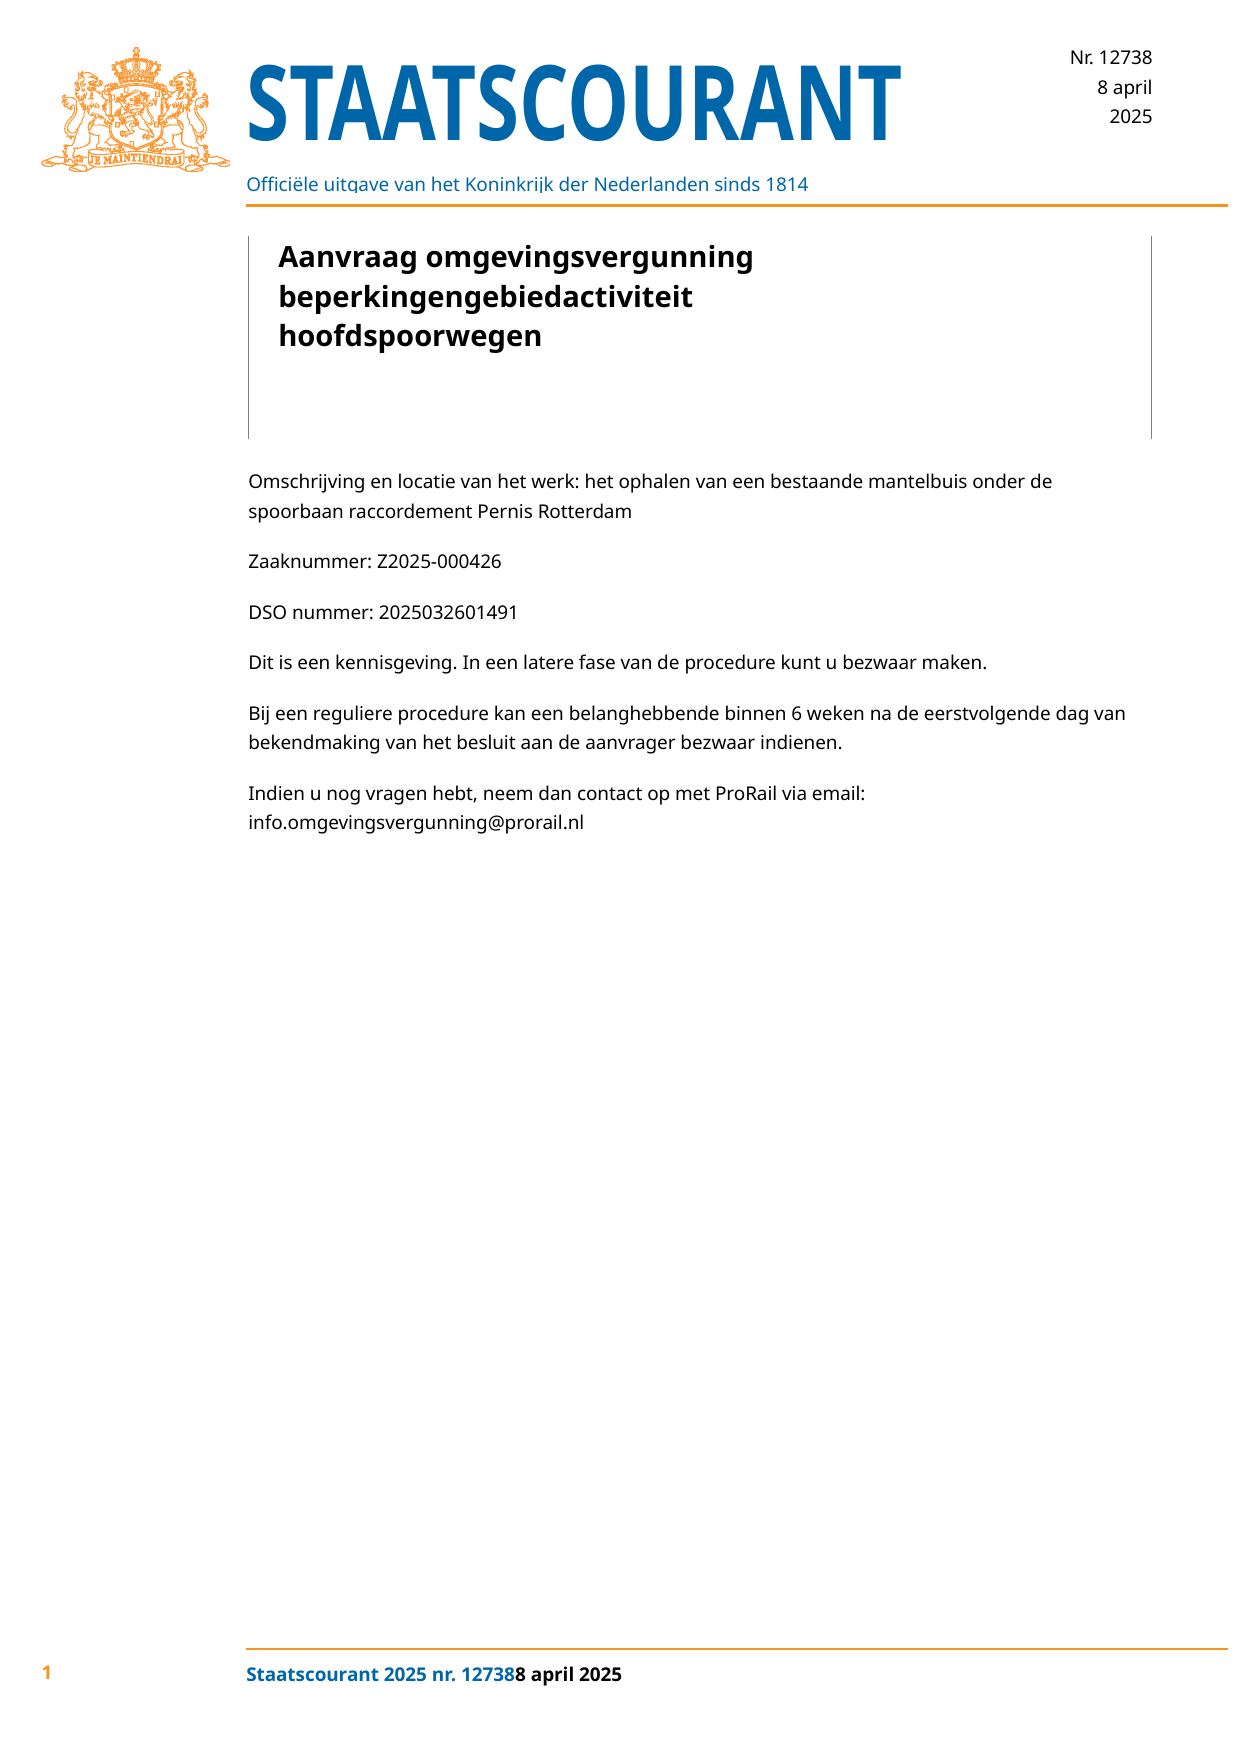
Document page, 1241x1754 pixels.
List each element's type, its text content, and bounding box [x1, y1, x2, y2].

table_header [850, 236, 912, 413]
table_header [850, 414, 1151, 439]
text Dit is een kennisgeving. In een latere fase van de procedure kunt u bezwaar maken. [248, 649, 1152, 675]
picture [41, 47, 231, 172]
table_header Aanvraag omgevingsvergunning beperkingengebiedactiviteit hoofdspoorwegen [249, 236, 850, 439]
table_header [1090, 236, 1151, 413]
picture [912, 236, 1090, 414]
text Indien u nog vragen hebt, neem dan contact op met ProRail via email: info.omgevingsvergunning@prorail.nl [248, 780, 1152, 835]
text DSO nummer: 2025032601491 [248, 599, 1152, 625]
text Zaaknummer: Z2025-000426 [248, 549, 1152, 574]
text Bij een reguliere procedure kan een belanghebbende binnen 6 weken na de eerstvolgende dag van bekendmaking van het besluit aan de aanvrager bezwaar indienen. [248, 700, 1152, 755]
text Omschrijving en locatie van het werk: het ophalen van een bestaande mantelbuis onder de spoorbaan raccordement Pernis Rotterdam [248, 469, 1152, 524]
